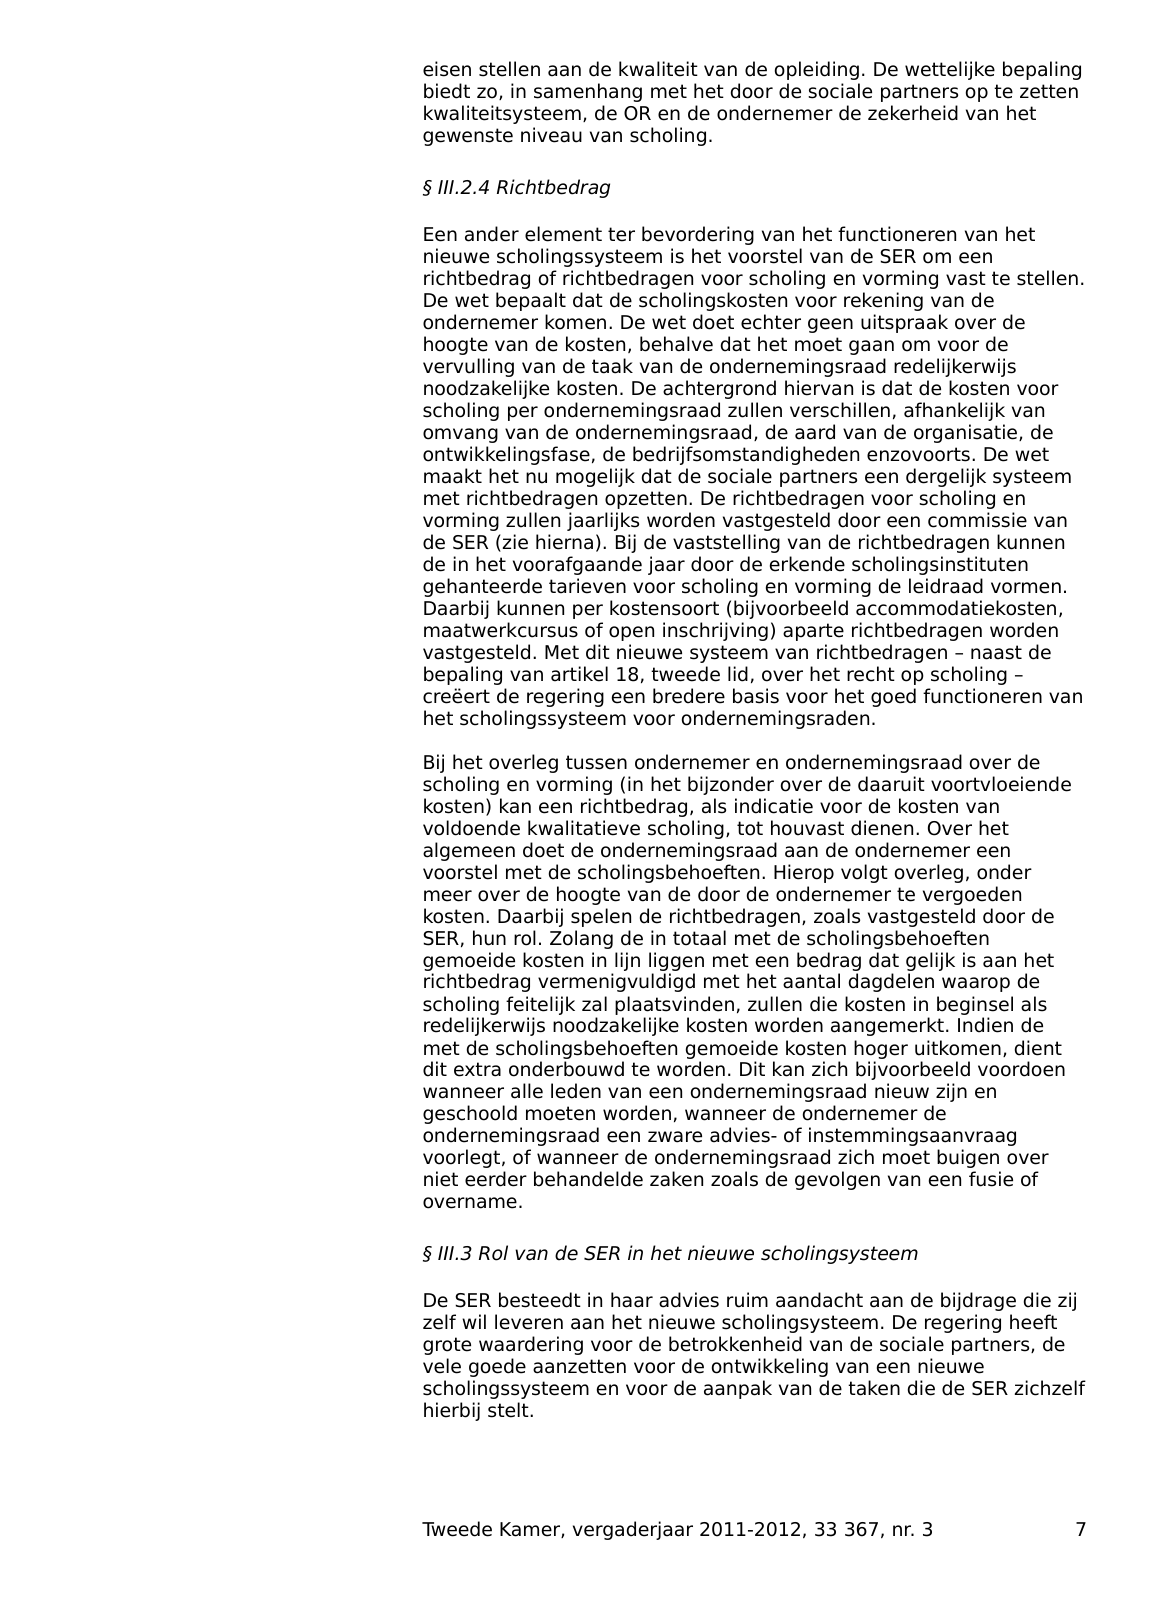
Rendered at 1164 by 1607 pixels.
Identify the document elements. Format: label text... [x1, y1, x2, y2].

text Een ander element ter bevordering van het functioneren van het nieuwe scholingssysteem is het voorstel van de SER om een richtbedrag of richtbedragen voor scholing en vorming vast te stellen. De wet bepaalt dat de scholingskosten voor rekening van de ondernemer komen. De wet doet echter geen uitspraak over de hoogte van de kosten, behalve dat het moet gaan om voor de vervulling van de taak van de ondernemingsraad redelijkerwijs noodzakelijke kosten. De achtergrond hiervan is dat de kosten voor scholing per ondernemingsraad zullen verschillen, afhankelijk van omvang van de ondernemingsraad, de aard van de organisatie, de ontwikkelingsfase, de bedrijfsomstandigheden enzovoorts. De wet maakt het nu mogelijk dat de sociale partners een dergelijk systeem met richtbedragen opzetten. De richtbedragen voor scholing en vorming zullen jaarlijks worden vastgesteld door een commissie van de SER (zie hierna). Bij de vaststelling van de richtbedragen kunnen de in het voorafgaande jaar door de erkende scholingsinstituten gehanteerde tarieven voor scholing en vorming de leidraad vormen. Daarbij kunnen per kostensoort (bijvoorbeeld accommodatiekosten, maatwerkcursus of open inschrijving) aparte richtbedragen worden vastgesteld. Met dit nieuwe systeem van richtbedragen – naast de bepaling van artikel 18, tweede lid, over het recht op scholing – creëert de regering een bredere basis voor het goed functioneren van het scholingssysteem voor ondernemingsraden. [422, 224, 1087, 729]
subtitle § III.2.4 Richtbedrag [422, 177, 1087, 199]
subtitle § III.3 Rol van de SER in het nieuwe scholingsysteem [422, 1243, 1087, 1265]
text Bij het overleg tussen ondernemer en ondernemingsraad over de scholing en vorming (in het bijzonder over de daaruit voortvloeiende kosten) kan een richtbedrag, als indicatie voor de kosten van voldoende kwalitatieve scholing, tot houvast dienen. Over het algemeen doet de ondernemingsraad aan de ondernemer een voorstel met de scholingsbehoeften. Hierop volgt overleg, onder meer over de hoogte van de door de ondernemer te vergoeden kosten. Daarbij spelen de richtbedragen, zoals vastgesteld door de SER, hun rol. Zolang de in totaal met de scholingsbehoeften gemoeide kosten in lijn liggen met een bedrag dat gelijk is aan het richtbedrag vermenigvuldigd met het aantal dagdelen waarop de scholing feitelijk zal plaatsvinden, zullen die kosten in beginsel als redelijkerwijs noodzakelijke kosten worden aangemerkt. Indien de met de scholingsbehoeften gemoeide kosten hoger uitkomen, dient dit extra onderbouwd te worden. Dit kan zich bijvoorbeeld voordoen wanneer alle leden van een ondernemingsraad nieuw zijn en geschoold moeten worden, wanneer de ondernemer de ondernemingsraad een zware advies- of instemmingsaanvraag voorlegt, of wanneer de ondernemingsraad zich moet buigen over niet eerder behandelde zaken zoals de gevolgen van een fusie of overname. [422, 752, 1087, 1213]
text De SER besteedt in haar advies ruim aandacht aan de bijdrage die zij zelf wil leveren aan het nieuwe scholingsysteem. De regering heeft grote waardering voor de betrokkenheid van de sociale partners, de vele goede aanzetten voor de ontwikkeling van een nieuwe scholingssysteem en voor de aanpak van de taken die de SER zichzelf hierbij stelt. [422, 1290, 1087, 1422]
text eisen stellen aan de kwaliteit van de opleiding. De wettelijke bepaling biedt zo, in samenhang met het door de sociale partners op te zetten kwaliteitsysteem, de OR en de ondernemer de zekerheid van het gewenste niveau van scholing. [422, 59, 1087, 147]
